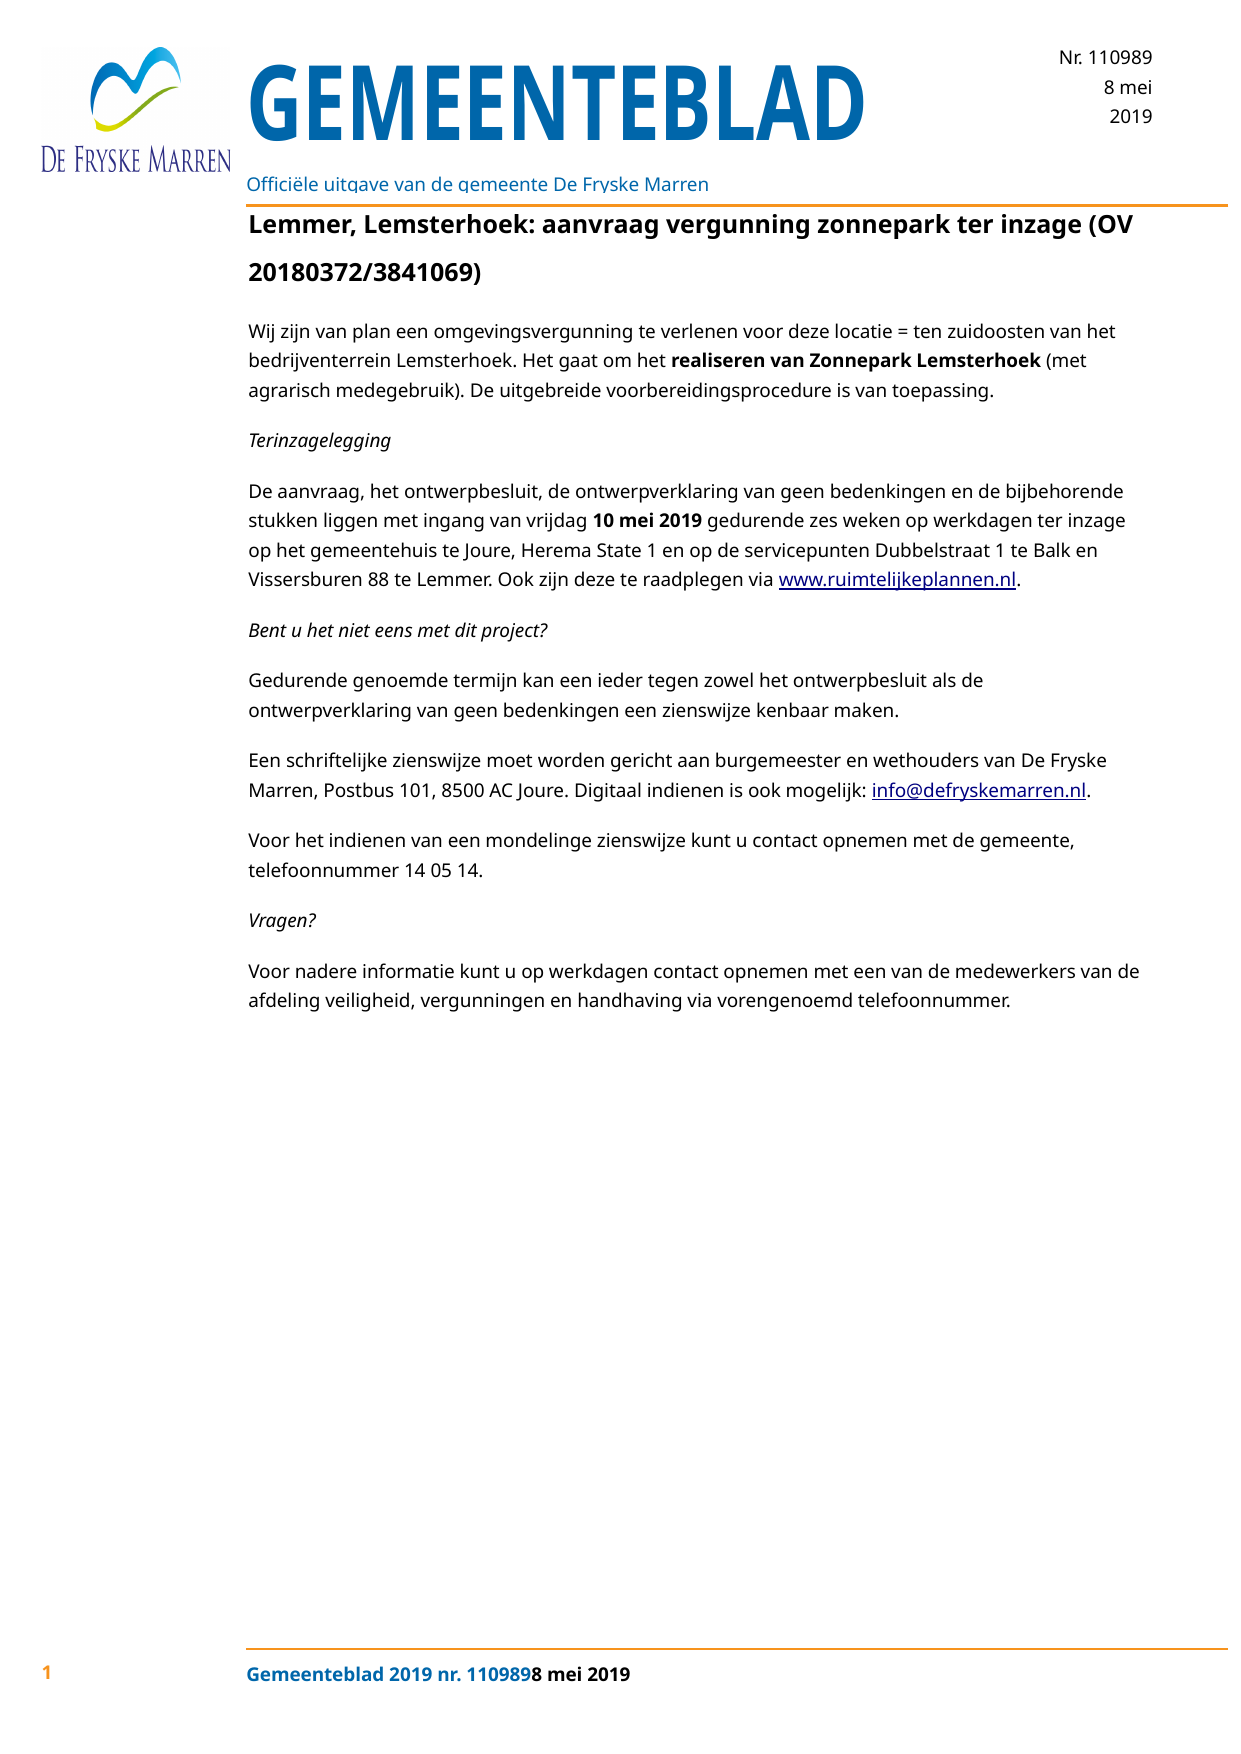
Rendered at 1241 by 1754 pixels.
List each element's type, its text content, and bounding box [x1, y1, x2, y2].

text Wij zijn van plan een omgevingsvergunning te verlenen voor deze locatie = ten zuidoosten van het bedrijventerrein Lemsterhoek. Het gaat om het realiseren van Zonnepark Lemsterhoek (met agrarisch medegebruik). De uitgebreide voorbereidingsprocedure is van toepassing. [248, 318, 1152, 403]
text Lemmer, Lemsterhoek: aanvraag vergunning zonnepark ter inzage (OV 20180372/3841069) [248, 207, 1152, 288]
text Voor nadere informatie kunt u op werkdagen contact opnemen met een van de medewerkers van de afdeling veiligheid, vergunningen en handhaving via vorengenoemd telefoonnummer. [248, 958, 1152, 1013]
text De aanvraag, het ontwerpbesluit, de ontwerpverklaring van geen bedenkingen en de bijbehorende stukken liggen met ingang van vrijdag 10 mei 2019 gedurende zes weken op werkdagen ter inzage op het gemeentehuis te Joure, Herema State 1 en op de servicepunten Dubbelstraat 1 te Balk en Vissersburen 88 te Lemmer. Ook zijn deze te raadplegen via www.ruimtelijkeplannen.nl. [248, 478, 1152, 592]
text Bent u het niet eens met dit project? [248, 617, 1152, 643]
picture [41, 47, 231, 172]
text Vragen? [248, 907, 1152, 933]
text Voor het indienen van een mondelinge zienswijze kunt u contact opnemen met de gemeente, telefoonnummer 14 05 14. [248, 827, 1152, 883]
text Een schriftelijke zienswijze moet worden gericht aan burgemeester en wethouders van De Fryske Marren, Postbus 101, 8500 AC Joure. Digitaal indienen is ook mogelijk: info@defryskemarren.nl. [248, 747, 1152, 803]
text Terinzagelegging [248, 427, 1152, 453]
text Gedurende genoemde termijn kan een ieder tegen zowel het ontwerpbesluit als de ontwerpverklaring van geen bedenkingen een zienswijze kenbaar maken. [248, 667, 1152, 723]
